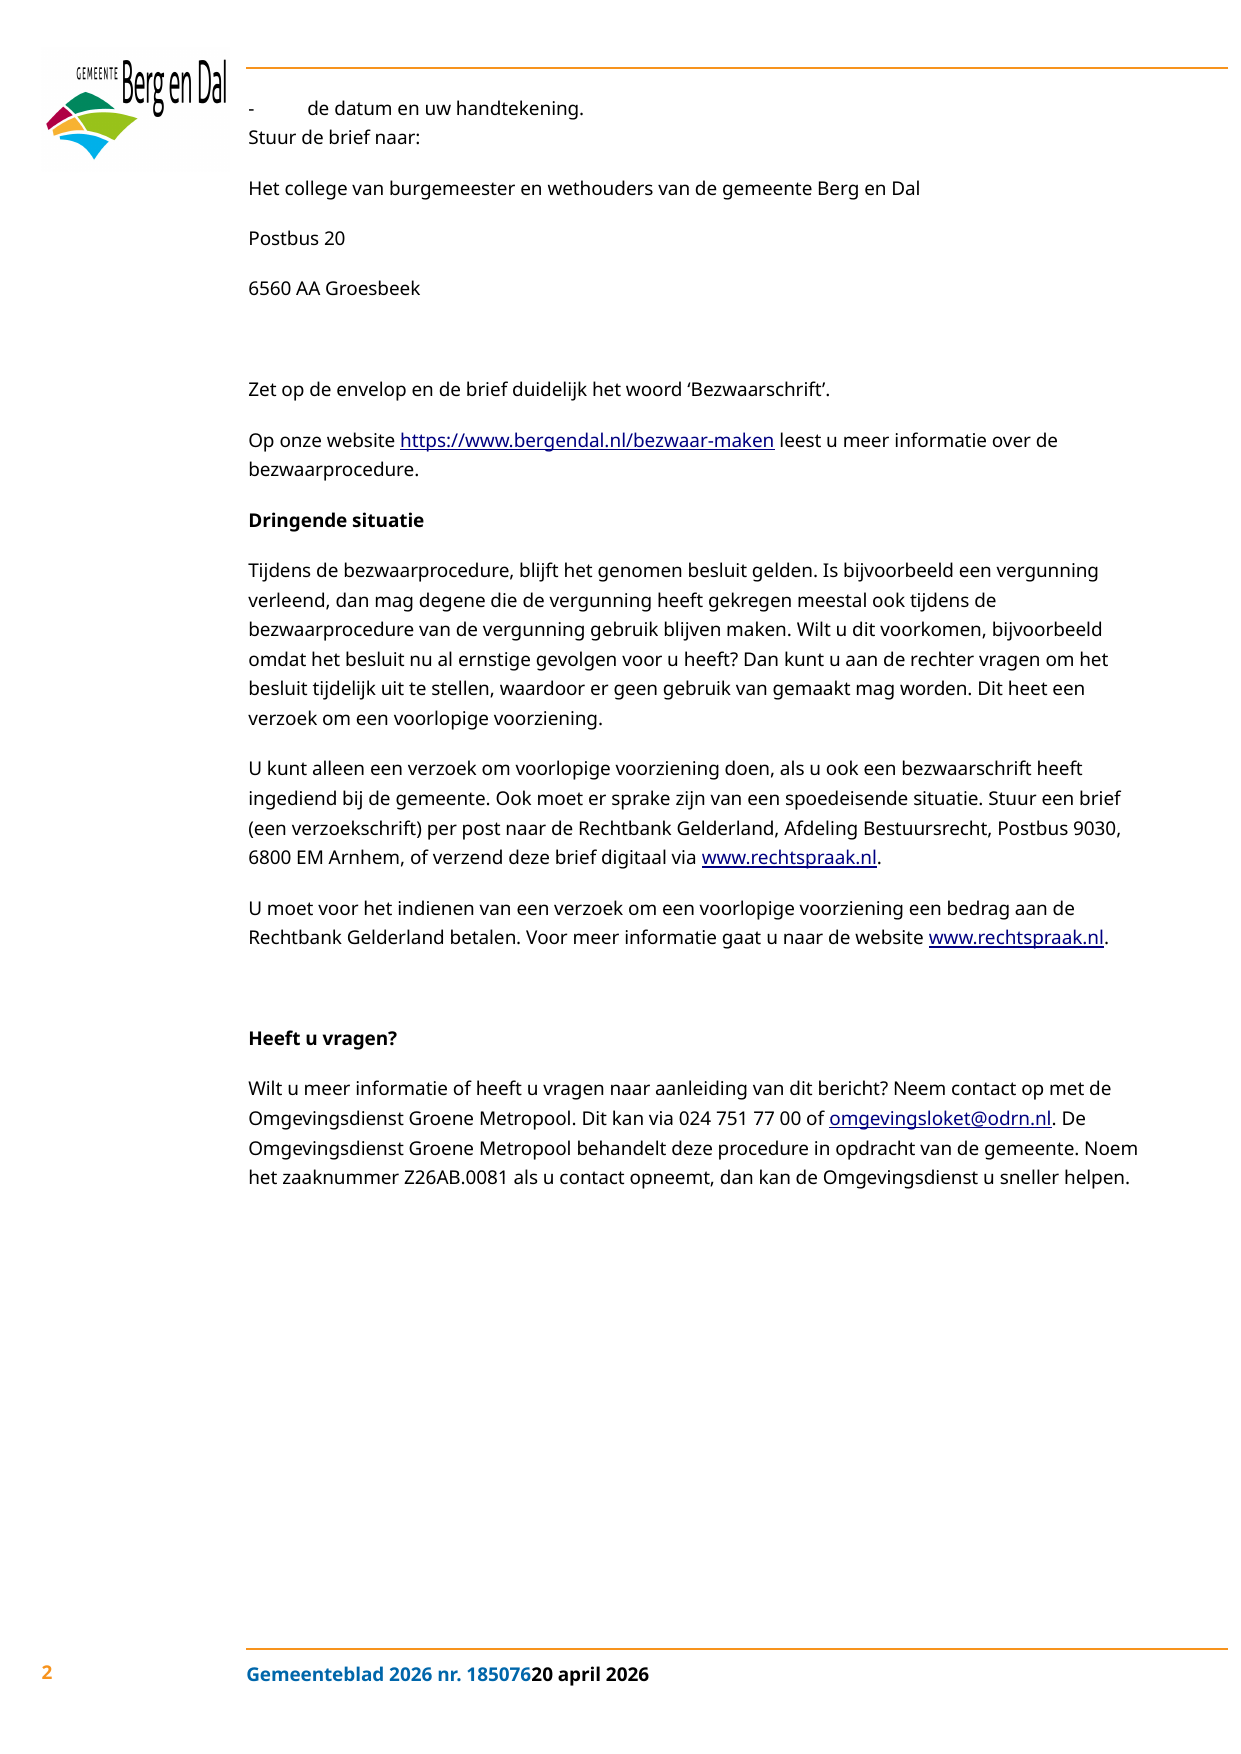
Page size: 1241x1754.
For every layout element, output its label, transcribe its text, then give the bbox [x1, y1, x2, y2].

picture [41, 47, 231, 172]
text Stuur de brief naar: [248, 124, 1152, 150]
text Op onze website https://www.bergendal.nl/bezwaar-maken leest u meer informatie over de bezwaarprocedure. [248, 427, 1152, 482]
text U moet voor het indienen van een verzoek om een voorlopige voorziening een bedrag aan de Rechtbank Gelderland betalen. Voor meer informatie gaat u naar de website www.rechtspraak.nl. [248, 895, 1152, 950]
text Postbus 20 [248, 225, 1152, 251]
list de datum en uw handtekening. [248, 95, 1152, 121]
text Tijdens de bezwaarprocedure, blijft het genomen besluit gelden. Is bijvoorbeeld een vergunning verleend, dan mag degene die de vergunning heeft gekregen meestal ook tijdens de bezwaarprocedure van de vergunning gebruik blijven maken. Wilt u dit voorkomen, bijvoorbeeld omdat het besluit nu al ernstige gevolgen voor u heeft? Dan kunt u aan de rechter vragen om het besluit tijdelijk uit te stellen, waardoor er geen gebruik van gemaakt mag worden. Dit heet een verzoek om een voorlopige voorziening. [248, 557, 1152, 731]
text Wilt u meer informatie of heeft u vragen naar aanleiding van dit bericht? Neem contact op met de Omgevingsdienst Groene Metropool. Dit kan via 024 751 77 00 of omgevingsloket@odrn.nl. De Omgevingsdienst Groene Metropool behandelt deze procedure in opdracht van de gemeente. Noem het zaaknummer Z26AB.0081 als u contact opneemt, dan kan de Omgevingsdienst u sneller helpen. [248, 1076, 1152, 1190]
text Heeft u vragen? [248, 1025, 1152, 1051]
text Zet op de envelop en de brief duidelijk het woord ‘Bezwaarschrift’. [248, 376, 1152, 402]
text U kunt alleen een verzoek om voorlopige voorziening doen, als u ook een bezwaarschrift heeft ingediend bij de gemeente. Ook moet er sprake zijn van een spoedeisende situatie. Stuur een brief (een verzoekschrift) per post naar de Rechtbank Gelderland, Afdeling Bestuursrecht, Postbus 9030, 6800 EM Arnhem, of verzend deze brief digitaal via www.rechtspraak.nl. [248, 756, 1152, 870]
text Het college van burgemeester en wethouders van de gemeente Berg en Dal [248, 175, 1152, 201]
text Dringende situatie [248, 507, 1152, 533]
text 6560 AA Groesbeek [248, 276, 1152, 301]
